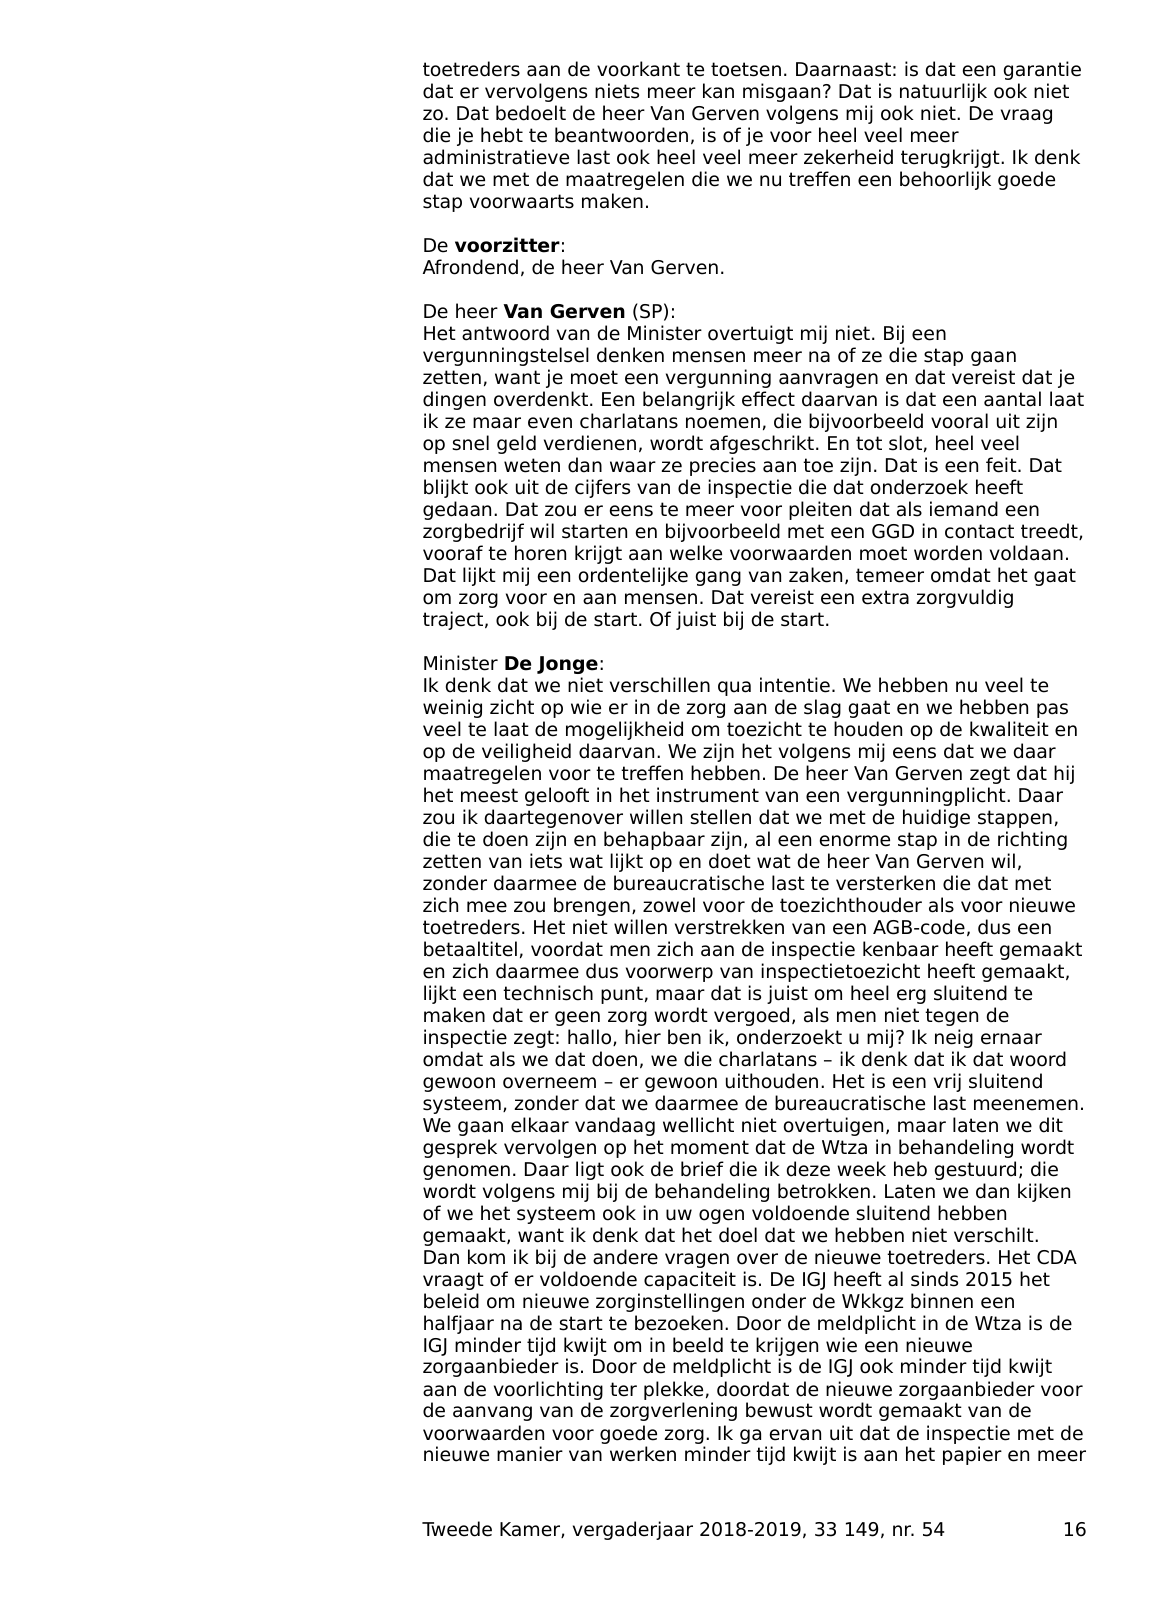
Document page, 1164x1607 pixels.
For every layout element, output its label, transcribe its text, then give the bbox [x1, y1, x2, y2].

text De heer Van Gerven (SP): [422, 301, 1087, 323]
text Ik denk dat we niet verschillen qua intentie. We hebben nu veel te weinig zicht op wie er in de zorg aan de slag gaat en we hebben pas veel te laat de mogelijkheid om toezicht te houden op de kwaliteit en op de veiligheid daarvan. We zijn het volgens mij eens dat we daar maatregelen voor te treffen hebben. De heer Van Gerven zegt dat hij het meest gelooft in het instrument van een vergunningplicht. Daar zou ik daartegenover willen stellen dat we met de huidige stappen, die te doen zijn en behapbaar zijn, al een enorme stap in de richting zetten van iets wat lijkt op en doet wat de heer Van Gerven wil, zonder daarmee de bureaucratische last te versterken die dat met zich mee zou brengen, zowel voor de toezichthouder als voor nieuwe toetreders. Het niet willen verstrekken van een AGB-code, dus een betaaltitel, voordat men zich aan de inspectie kenbaar heeft gemaakt en zich daarmee dus voorwerp van inspectietoezicht heeft gemaakt, lijkt een technisch punt, maar dat is juist om heel erg sluitend te maken dat er geen zorg wordt vergoed, als men niet tegen de inspectie zegt: hallo, hier ben ik, onderzoekt u mij? Ik neig ernaar omdat als we dat doen, we die charlatans – ik denk dat ik dat woord gewoon overneem – er gewoon uithouden. Het is een vrij sluitend systeem, zonder dat we daarmee de bureaucratische last meenemen. We gaan elkaar vandaag wellicht niet overtuigen, maar laten we dit gesprek vervolgen op het moment dat de Wtza in behandeling wordt genomen. Daar ligt ook de brief die ik deze week heb gestuurd; die wordt volgens mij bij de behandeling betrokken. Laten we dan kijken of we het systeem ook in uw ogen voldoende sluitend hebben gemaakt, want ik denk dat het doel dat we hebben niet verschilt. [422, 675, 1087, 1247]
text Afrondend, de heer Van Gerven. [422, 257, 1087, 279]
text toetreders aan de voorkant te toetsen. Daarnaast: is dat een garantie dat er vervolgens niets meer kan misgaan? Dat is natuurlijk ook niet zo. Dat bedoelt de heer Van Gerven volgens mij ook niet. De vraag die je hebt te beantwoorden, is of je voor heel veel meer administratieve last ook heel veel meer zekerheid terugkrijgt. Ik denk dat we met de maatregelen die we nu treffen een behoorlijk goede stap voorwaarts maken. [422, 59, 1087, 213]
text Het antwoord van de Minister overtuigt mij niet. Bij een vergunningstelsel denken mensen meer na of ze die stap gaan zetten, want je moet een vergunning aanvragen en dat vereist dat je dingen overdenkt. Een belangrijk effect daarvan is dat een aantal laat ik ze maar even charlatans noemen, die bijvoorbeeld vooral uit zijn op snel geld verdienen, wordt afgeschrikt. En tot slot, heel veel mensen weten dan waar ze precies aan toe zijn. Dat is een feit. Dat blijkt ook uit de cijfers van de inspectie die dat onderzoek heeft gedaan. Dat zou er eens te meer voor pleiten dat als iemand een zorgbedrijf wil starten en bijvoorbeeld met een GGD in contact treedt, vooraf te horen krijgt aan welke voorwaarden moet worden voldaan. Dat lijkt mij een ordentelijke gang van zaken, temeer omdat het gaat om zorg voor en aan mensen. Dat vereist een extra zorgvuldig traject, ook bij de start. Of juist bij de start. [422, 323, 1087, 631]
text De voorzitter: [422, 235, 1087, 257]
text Dan kom ik bij de andere vragen over de nieuwe toetreders. Het CDA vraagt of er voldoende capaciteit is. De IGJ heeft al sinds 2015 het beleid om nieuwe zorginstellingen onder de Wkkgz binnen een halfjaar na de start te bezoeken. Door de meldplicht in de Wtza is de IGJ minder tijd kwijt om in beeld te krijgen wie een nieuwe zorgaanbieder is. Door de meldplicht is de IGJ ook minder tijd kwijt aan de voorlichting ter plekke, doordat de nieuwe zorgaanbieder voor de aanvang van de zorgverlening bewust wordt gemaakt van de voorwaarden voor goede zorg. Ik ga ervan uit dat de inspectie met de nieuwe manier van werken minder tijd kwijt is aan het papier en meer [422, 1247, 1087, 1466]
text Minister De Jonge: [422, 653, 1087, 675]
